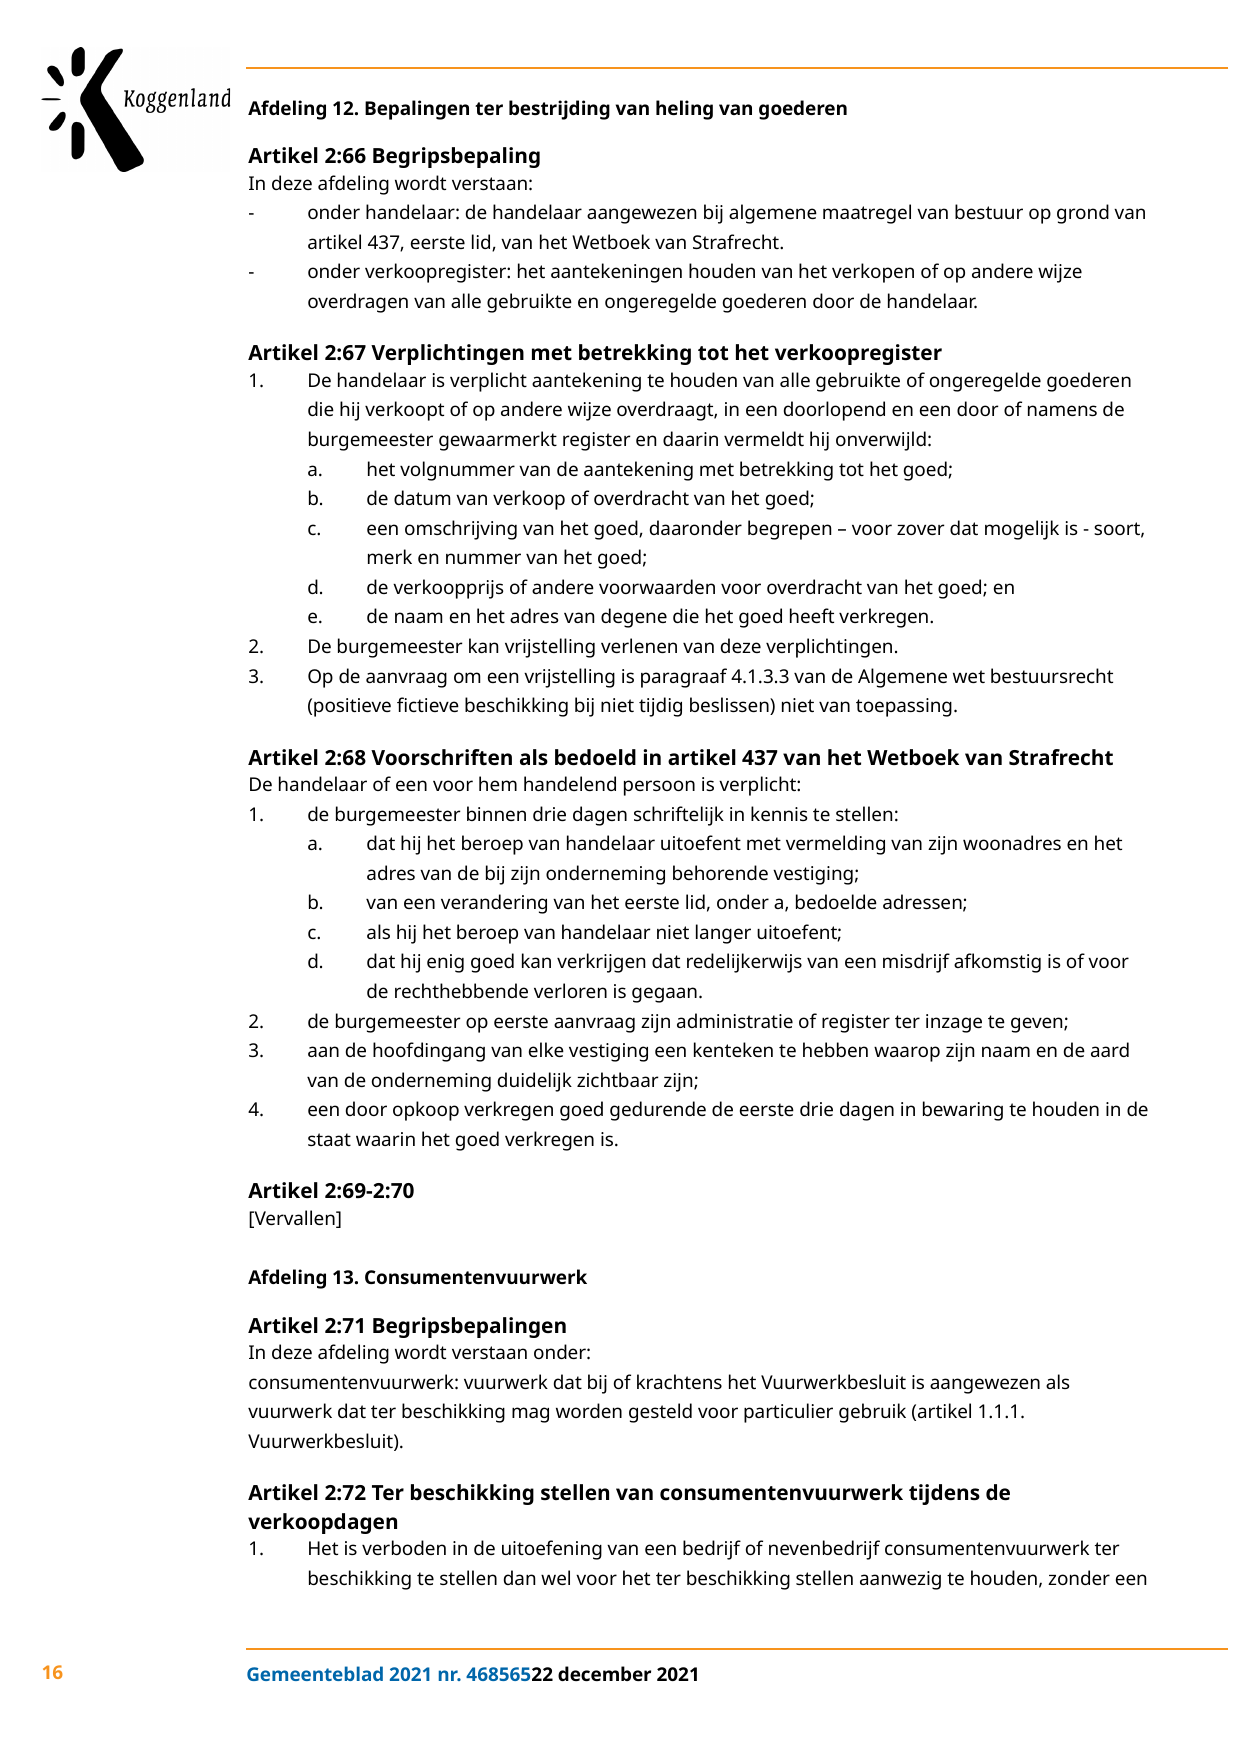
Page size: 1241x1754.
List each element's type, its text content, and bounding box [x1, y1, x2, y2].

picture [41, 47, 231, 172]
text Artikel 2:67 Verplichtingen met betrekking tot het verkoopregister [248, 338, 1152, 367]
list onder verkoopregister: het aantekeningen houden van het verkopen of op andere wijze overdragen van alle gebruikte en ongeregelde goederen door de handelaar. [248, 258, 1152, 314]
list een door opkoop verkregen goed gedurende de eerste drie dagen in bewaring te houden in de staat waarin het goed verkregen is. [248, 1097, 1152, 1152]
list de naam en het adres van degene die het goed heeft verkregen. [307, 604, 1152, 629]
list het volgnummer van de aantekening met betrekking tot het goed; [307, 456, 1152, 481]
list de burgemeester binnen drie dagen schriftelijk in kennis te stellen: [248, 801, 1152, 827]
text In deze afdeling wordt verstaan onder: [248, 1339, 1152, 1365]
list van een verandering van het eerste lid, onder a, bedoelde adressen; [307, 889, 1152, 915]
list Op de aanvraag om een vrijstelling is paragraaf 4.1.3.3 van de Algemene wet bestuursrecht (positieve fictieve beschikking bij niet tijdig beslissen) niet van toepassing. [248, 663, 1152, 718]
list dat hij het beroep van handelaar uitoefent met vermelding van zijn woonadres en het adres van de bij zijn onderneming behorende vestiging; [307, 830, 1152, 886]
list De handelaar is verplicht aantekening te houden van alle gebruikte of ongeregelde goederen die hij verkoopt of op andere wijze overdraagt, in een doorlopend en een door of namens de burgemeester gewaarmerkt register en daarin vermeldt hij onverwijld: [248, 367, 1152, 452]
text Afdeling 13. Consumentenvuurwerk [248, 1264, 1152, 1290]
text De handelaar of een voor hem handelend persoon is verplicht: [248, 771, 1152, 797]
list als hij het beroep van handelaar niet langer uitoefent; [307, 919, 1152, 945]
list onder handelaar: de handelaar aangewezen bij algemene maatregel van bestuur op grond van artikel 437, eerste lid, van het Wetboek van Strafrecht. [248, 199, 1152, 255]
text [Vervallen] [248, 1205, 1152, 1231]
list De burgemeester kan vrijstelling verlenen van deze verplichtingen. [248, 633, 1152, 659]
list Het is verboden in de uitoefening van een bedrijf of nevenbedrijf consumentenvuurwerk ter beschikking te stellen dan wel voor het ter beschikking stellen aanwezig te houden, zonder een [248, 1535, 1152, 1591]
list dat hij enig goed kan verkrijgen dat redelijkerwijs van een misdrijf afkomstig is of voor de rechthebbende verloren is gegaan. [307, 949, 1152, 1004]
list de verkoopprijs of andere voorwaarden voor overdracht van het goed; en [307, 574, 1152, 600]
list de datum van verkoop of overdracht van het goed; [307, 485, 1152, 511]
text Artikel 2:66 Begripsbepaling [248, 141, 1152, 170]
list een omschrijving van het goed, daaronder begrepen – voor zover dat mogelijk is - soort, merk en nummer van het goed; [307, 515, 1152, 570]
text Artikel 2:69-2:70 [248, 1177, 1152, 1205]
text Artikel 2:71 Begripsbepalingen [248, 1311, 1152, 1339]
list aan de hoofdingang van elke vestiging een kenteken te hebben waarop zijn naam en de aard van de onderneming duidelijk zichtbaar zijn; [248, 1037, 1152, 1093]
text consumentenvuurwerk: vuurwerk dat bij of krachtens het Vuurwerkbesluit is aangewezen als vuurwerk dat ter beschikking mag worden gesteld voor particulier gebruik (artikel 1.1.1. Vuurwerkbesluit). [248, 1369, 1152, 1454]
text Artikel 2:72 Ter beschikking stellen van consumentenvuurwerk tijdens de verkoopdagen [248, 1478, 1152, 1535]
text In deze afdeling wordt verstaan: [248, 170, 1152, 196]
list de burgemeester op eerste aanvraag zijn administratie of register ter inzage te geven; [248, 1008, 1152, 1034]
text Artikel 2:68 Voorschriften als bedoeld in artikel 437 van het Wetboek van Strafrecht [248, 743, 1152, 771]
text Afdeling 12. Bepalingen ter bestrijding van heling van goederen [248, 95, 1152, 121]
